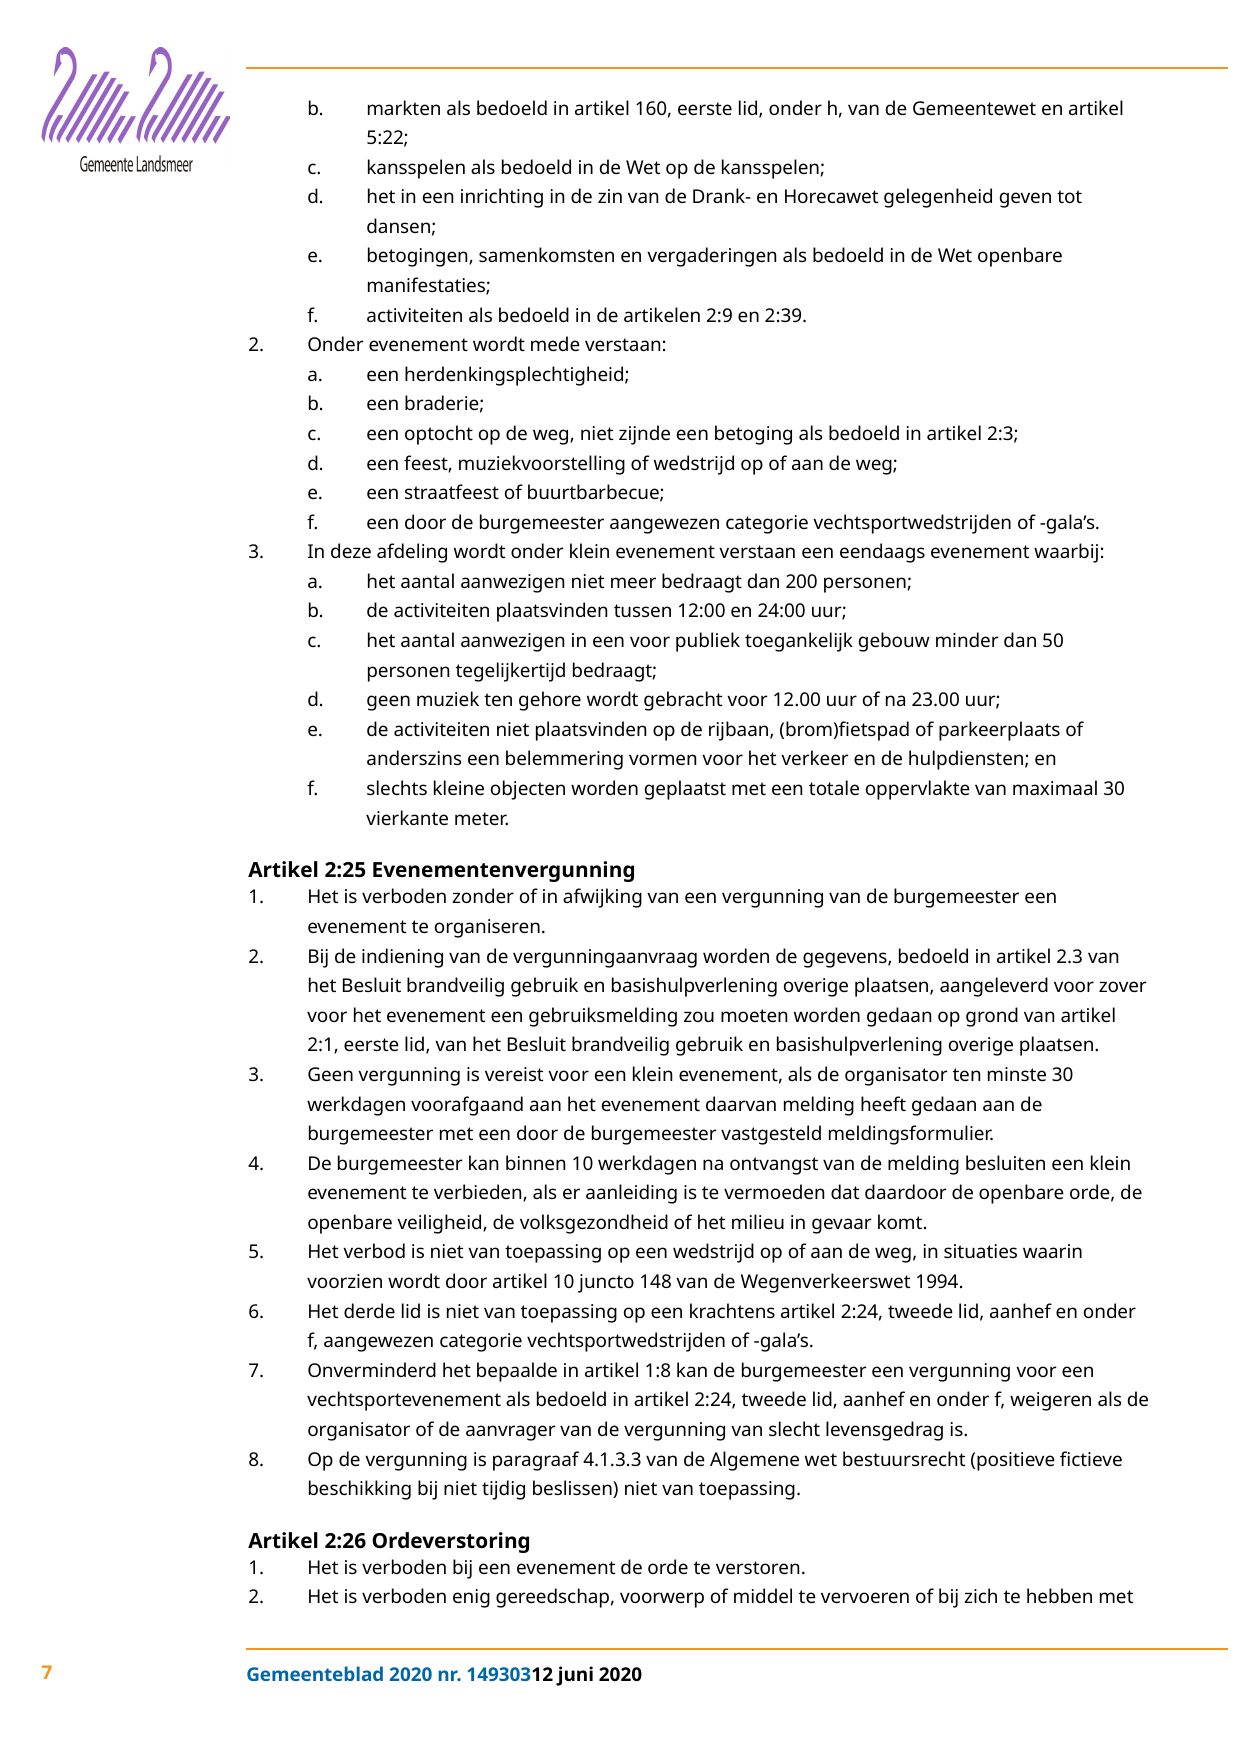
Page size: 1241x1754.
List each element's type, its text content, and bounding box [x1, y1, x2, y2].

list een herdenkingsplechtigheid; [307, 361, 1152, 387]
list de activiteiten plaatsvinden tussen 12:00 en 24:00 uur; [307, 598, 1152, 623]
list een optocht op de weg, niet zijnde een betoging als bedoeld in artikel 2:3; [307, 420, 1152, 446]
list markten als bedoeld in artikel 160, eerste lid, onder h, van de Gemeentewet en artikel 5:22; [307, 95, 1152, 150]
list activiteiten als bedoeld in de artikelen 2:9 en 2:39. [307, 302, 1152, 328]
picture [41, 47, 231, 172]
list De burgemeester kan binnen 10 werkdagen na ontvangst van de melding besluiten een klein evenement te verbieden, als er aanleiding is te vermoeden dat daardoor de openbare orde, de openbare veiligheid, de volksgezondheid of het milieu in gevaar komt. [248, 1150, 1152, 1235]
list Het verbod is niet van toepassing op een wedstrijd op of aan de weg, in situaties waarin voorzien wordt door artikel 10 juncto 148 van de Wegenverkeerswet 1994. [248, 1239, 1152, 1294]
list de activiteiten niet plaatsvinden op de rijbaan, (brom)fietspad of parkeerplaats of anderszins een belemmering vormen voor het verkeer en de hulpdiensten; en [307, 716, 1152, 771]
list kansspelen als bedoeld in de Wet op de kansspelen; [307, 154, 1152, 180]
list een straatfeest of buurtbarbecue; [307, 479, 1152, 505]
list geen muziek ten gehore wordt gebracht voor 12.00 uur of na 23.00 uur; [307, 686, 1152, 712]
list een braderie; [307, 391, 1152, 416]
list In deze afdeling wordt onder klein evenement verstaan een eendaags evenement waarbij: [248, 538, 1152, 564]
list het in een inrichting in de zin van de Drank- en Horecawet gelegenheid geven tot dansen; [307, 183, 1152, 239]
list betogingen, samenkomsten en vergaderingen als bedoeld in de Wet openbare manifestaties; [307, 243, 1152, 298]
list Onverminderd het bepaalde in artikel 1:8 kan de burgemeester een vergunning voor een vechtsportevenement als bedoeld in artikel 2:24, tweede lid, aanhef en onder f, weigeren als de organisator of de aanvrager van de vergunning van slecht levensgedrag is. [248, 1357, 1152, 1442]
list een feest, muziekvoorstelling of wedstrijd op of aan de weg; [307, 450, 1152, 476]
text Artikel 2:25 Evenementenvergunning [248, 855, 1152, 884]
list Onder evenement wordt mede verstaan: [248, 331, 1152, 357]
list Bij de indiening van de vergunningaanvraag worden de gegevens, bedoeld in artikel 2.3 van het Besluit brandveilig gebruik en basishulpverlening overige plaatsen, aangeleverd voor zover voor het evenement een gebruiksmelding zou moeten worden gedaan op grond van artikel 2:1, eerste lid, van het Besluit brandveilig gebruik en basishulpverlening overige plaatsen. [248, 943, 1152, 1057]
list Het is verboden bij een evenement de orde te verstoren. [248, 1554, 1152, 1580]
list het aantal aanwezigen in een voor publiek toegankelijk gebouw minder dan 50 personen tegelijkertijd bedraagt; [307, 627, 1152, 683]
list Het is verboden zonder of in afwijking van een vergunning van de burgemeester een evenement te organiseren. [248, 884, 1152, 939]
list Op de vergunning is paragraaf 4.1.3.3 van de Algemene wet bestuursrecht (positieve fictieve beschikking bij niet tijdig beslissen) niet van toepassing. [248, 1446, 1152, 1501]
text Artikel 2:26 Ordeverstoring [248, 1526, 1152, 1554]
list Geen vergunning is vereist voor een klein evenement, als de organisator ten minste 30 werkdagen voorafgaand aan het evenement daarvan melding heeft gedaan aan de burgemeester met een door de burgemeester vastgesteld meldingsformulier. [248, 1061, 1152, 1146]
list het aantal aanwezigen niet meer bedraagt dan 200 personen; [307, 568, 1152, 594]
list een door de burgemeester aangewezen categorie vechtsportwedstrijden of -gala’s. [307, 509, 1152, 535]
list Het derde lid is niet van toepassing op een krachtens artikel 2:24, tweede lid, aanhef en onder f, aangewezen categorie vechtsportwedstrijden of -gala’s. [248, 1298, 1152, 1353]
list slechts kleine objecten worden geplaatst met een totale oppervlakte van maximaal 30 vierkante meter. [307, 775, 1152, 831]
list Het is verboden enig gereedschap, voorwerp of middel te vervoeren of bij zich te hebben met [248, 1584, 1152, 1609]
